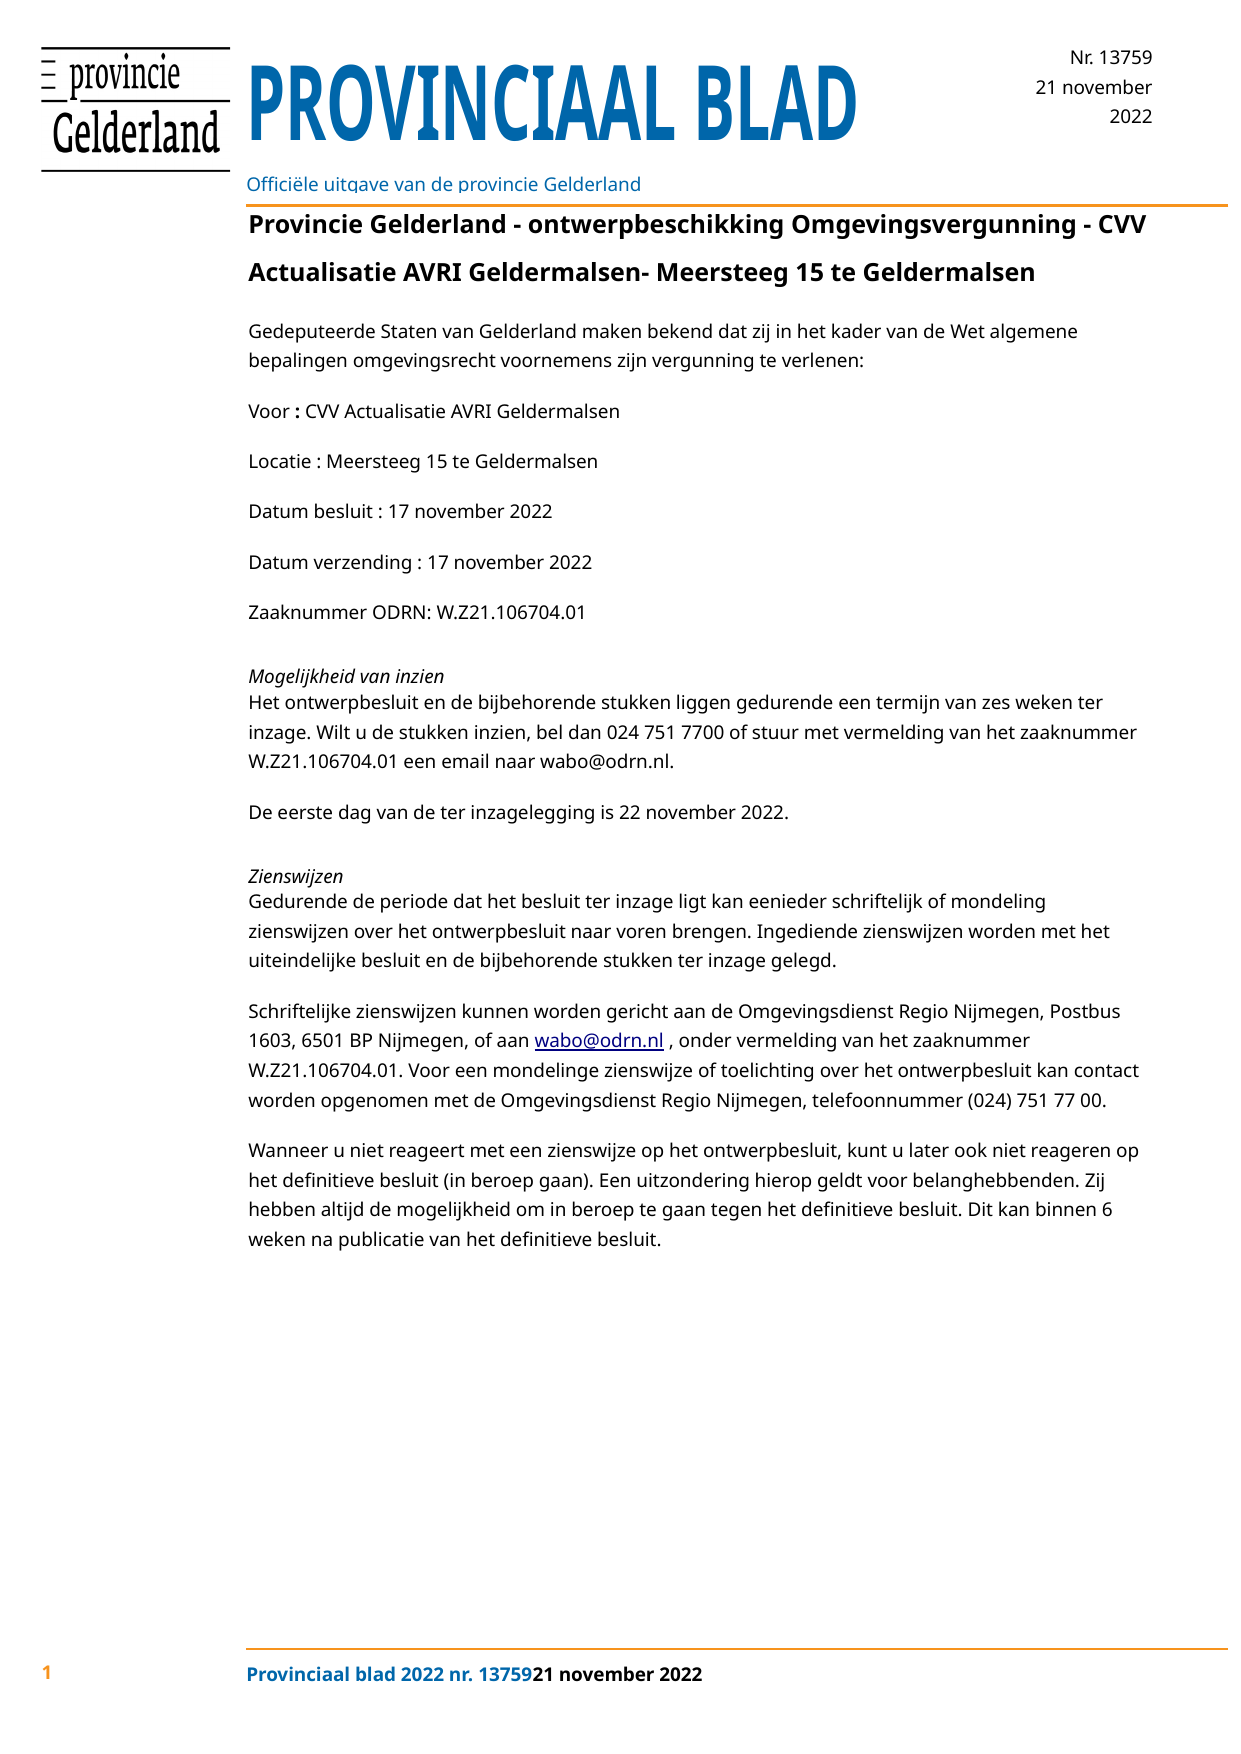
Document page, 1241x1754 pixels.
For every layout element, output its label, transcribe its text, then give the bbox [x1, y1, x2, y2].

text Gedeputeerde Staten van Gelderland maken bekend dat zij in het kader van de Wet algemene bepalingen omgevingsrecht voornemens zijn vergunning te verlenen: [248, 318, 1152, 373]
text Datum verzending : 17 november 2022 [248, 549, 1152, 575]
text Provincie Gelderland - ontwerpbeschikking Omgevingsvergunning - CVV Actualisatie AVRI Geldermalsen- Meersteeg 15 te Geldermalsen [248, 207, 1152, 288]
text Zienswijzen [248, 863, 1152, 888]
text Mogelijkheid van inzien [248, 663, 1152, 689]
text Datum besluit : 17 november 2022 [248, 499, 1152, 524]
text De eerste dag van de ter inzagelegging is 22 november 2022. [248, 799, 1152, 824]
text Zaaknummer ODRN: W.Z21.106704.01 [248, 599, 1152, 625]
text Locatie : Meersteeg 15 te Geldermalsen [248, 448, 1152, 474]
text Schriftelijke zienswijzen kunnen worden gericht aan de Omgevingsdienst Regio Nijmegen, Postbus 1603, 6501 BP Nijmegen, of aan wabo@odrn.nl , onder vermelding van het zaaknummer W.Z21.106704.01. Voor een mondelinge zienswijze of toelichting over het ontwerpbesluit kan contact worden opgenomen met de Omgevingsdienst Regio Nijmegen, telefoonnummer (024) 751 77 00. [248, 998, 1152, 1113]
picture [41, 47, 231, 172]
text Het ontwerpbesluit en de bijbehorende stukken liggen gedurende een termijn van zes weken ter inzage. Wilt u de stukken inzien, bel dan 024 751 7700 of stuur met vermelding van het zaaknummer W.Z21.106704.01 een email naar wabo@odrn.nl. [248, 689, 1152, 774]
text Voor : CVV Actualisatie AVRI Geldermalsen [248, 398, 1152, 424]
text Wanneer u niet reageert met een zienswijze op het ontwerpbesluit, kunt u later ook niet reageren op het definitieve besluit (in beroep gaan). Een uitzondering hierop geldt voor belanghebbenden. Zij hebben altijd de mogelijkheid om in beroep te gaan tegen het definitieve besluit. Dit kan binnen 6 weken na publicatie van het definitieve besluit. [248, 1137, 1152, 1252]
text Gedurende de periode dat het besluit ter inzage ligt kan eenieder schriftelijk of mondeling zienswijzen over het ontwerpbesluit naar voren brengen. Ingediende zienswijzen worden met het uiteindelijke besluit en de bijbehorende stukken ter inzage gelegd. [248, 888, 1152, 973]
